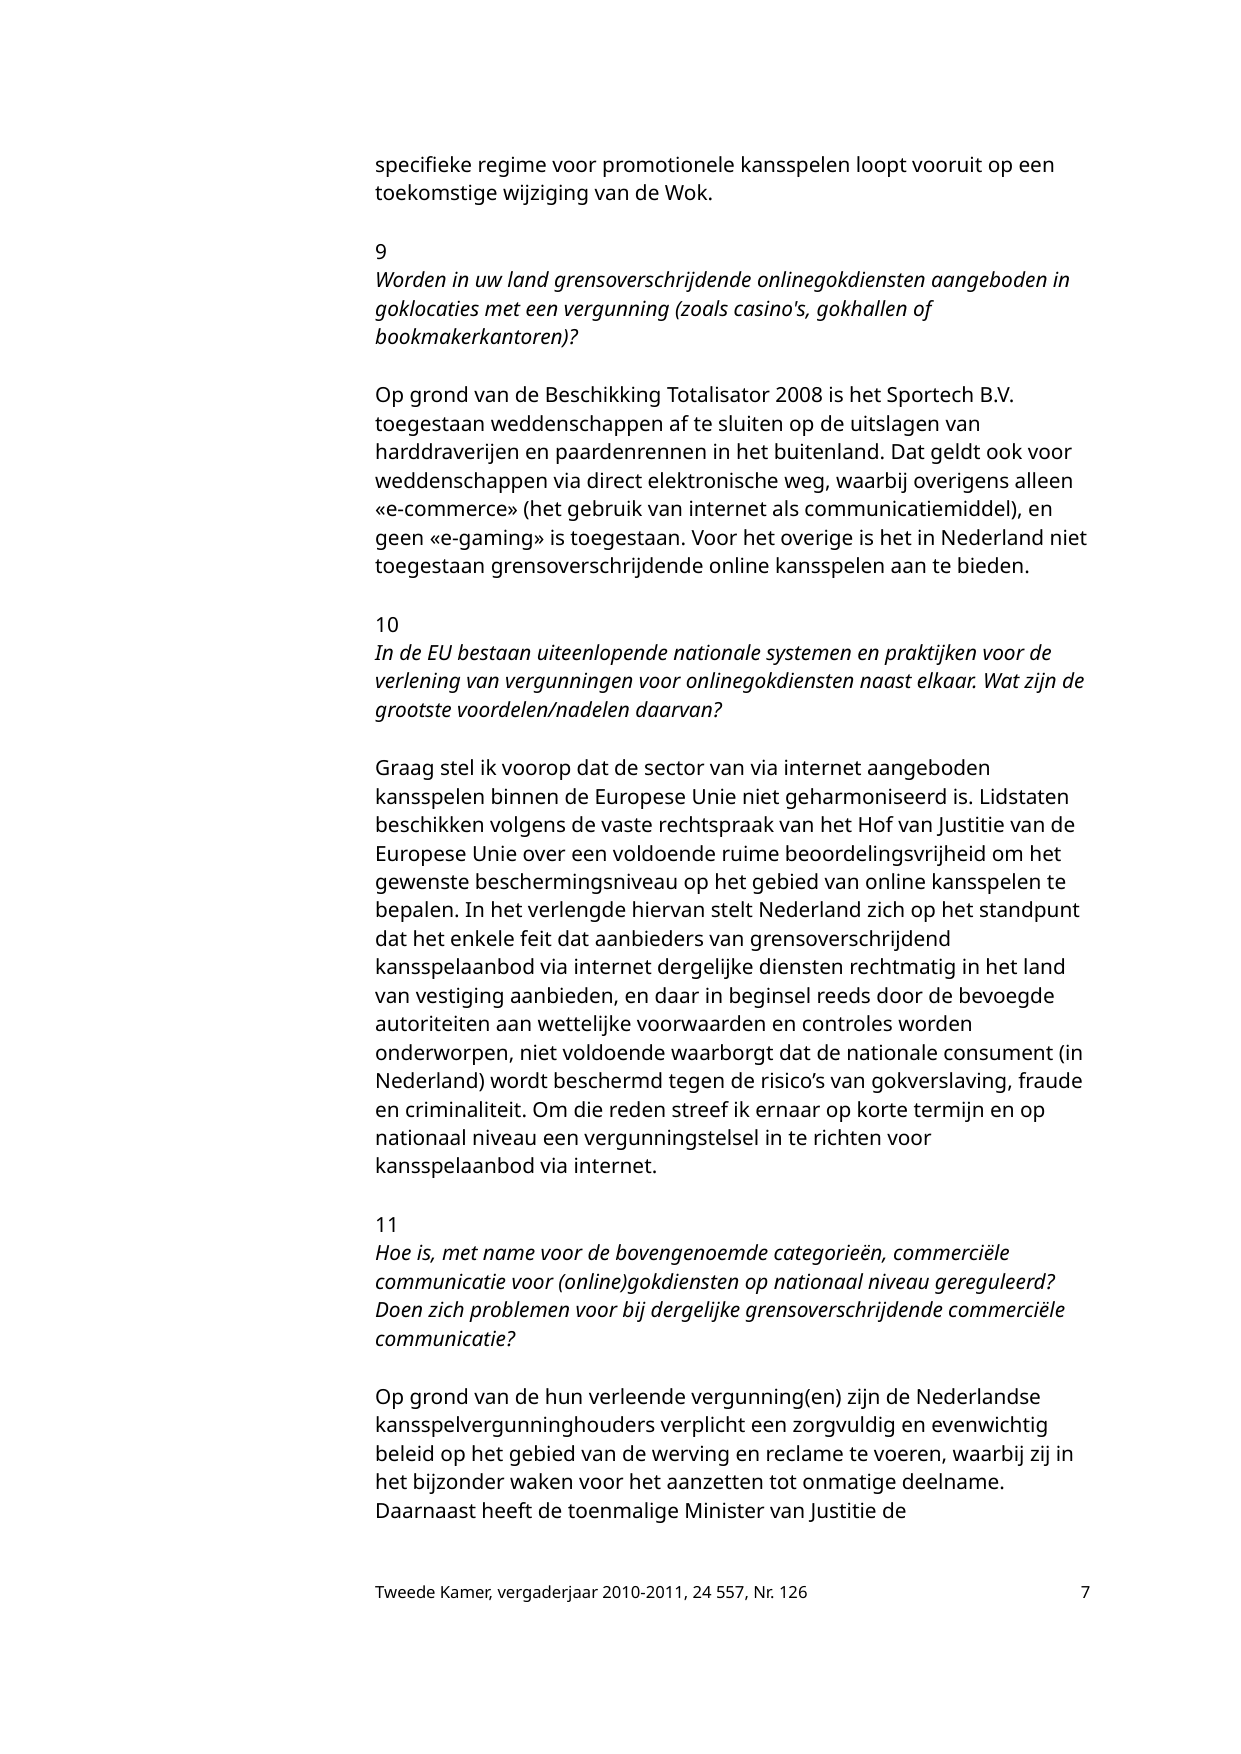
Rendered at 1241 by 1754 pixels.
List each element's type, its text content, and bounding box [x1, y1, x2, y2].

text Hoe is, met name voor de bovengenoemde categorieën, commerciële communicatie voor (online)gokdiensten op nationaal niveau gereguleerd? Doen zich problemen voor bij dergelijke grensoverschrijdende commerciële communicatie? [375, 1238, 1090, 1352]
text 10 [375, 610, 1090, 638]
text 9 [375, 237, 1090, 265]
text specifieke regime voor promotionele kansspelen loopt vooruit op een toekomstige wijziging van de Wok. [375, 150, 1090, 207]
text Graag stel ik voorop dat de sector van via internet aangeboden kansspelen binnen de Europese Unie niet geharmoniseerd is. Lidstaten beschikken volgens de vaste rechtspraak van het Hof van Justitie van de Europese Unie over een voldoende ruime beoordelingsvrijheid om het gewenste beschermingsniveau op het gebied van online kansspelen te bepalen. In het verlengde hiervan stelt Nederland zich op het standpunt dat het enkele feit dat aanbieders van grensoverschrijdend kansspelaanbod via internet dergelijke diensten rechtmatig in het land van vestiging aanbieden, en daar in beginsel reeds door de bevoegde autoriteiten aan wettelijke voorwaarden en controles worden onderworpen, niet voldoende waarborgt dat de nationale consument (in Nederland) wordt beschermd tegen de risico’s van gokverslaving, fraude en criminaliteit. Om die reden streef ik ernaar op korte termijn en op nationaal niveau een vergunningstelsel in te richten voor kansspelaanbod via internet. [375, 753, 1090, 1180]
text Worden in uw land grensoverschrijdende onlinegokdiensten aangeboden in goklocaties met een vergunning (zoals casino's, gokhallen of bookmakerkantoren)? [375, 265, 1090, 351]
text 11 [375, 1210, 1090, 1238]
text Op grond van de Beschikking Totalisator 2008 is het Sportech B.V. toegestaan weddenschappen af te sluiten op de uitslagen van harddraverijen en paardenrennen in het buitenland. Dat geldt ook voor weddenschappen via direct elektronische weg, waarbij overigens alleen «e-commerce» (het gebruik van internet als communicatiemiddel), en geen «e-gaming» is toegestaan. Voor het overige is het in Nederland niet toegestaan grensoverschrijdende online kansspelen aan te bieden. [375, 381, 1090, 580]
text In de EU bestaan uiteenlopende nationale systemen en praktijken voor de verlening van vergunningen voor onlinegokdiensten naast elkaar. Wat zijn de grootste voordelen/nadelen daarvan? [375, 638, 1090, 723]
text Op grond van de hun verleende vergunning(en) zijn de Nederlandse kansspelvergunninghouders verplicht een zorgvuldig en evenwichtig beleid op het gebied van de werving en reclame te voeren, waarbij zij in het bijzonder waken voor het aanzetten tot onmatige deelname. Daarnaast heeft de toenmalige Minister van Justitie de [375, 1382, 1090, 1524]
